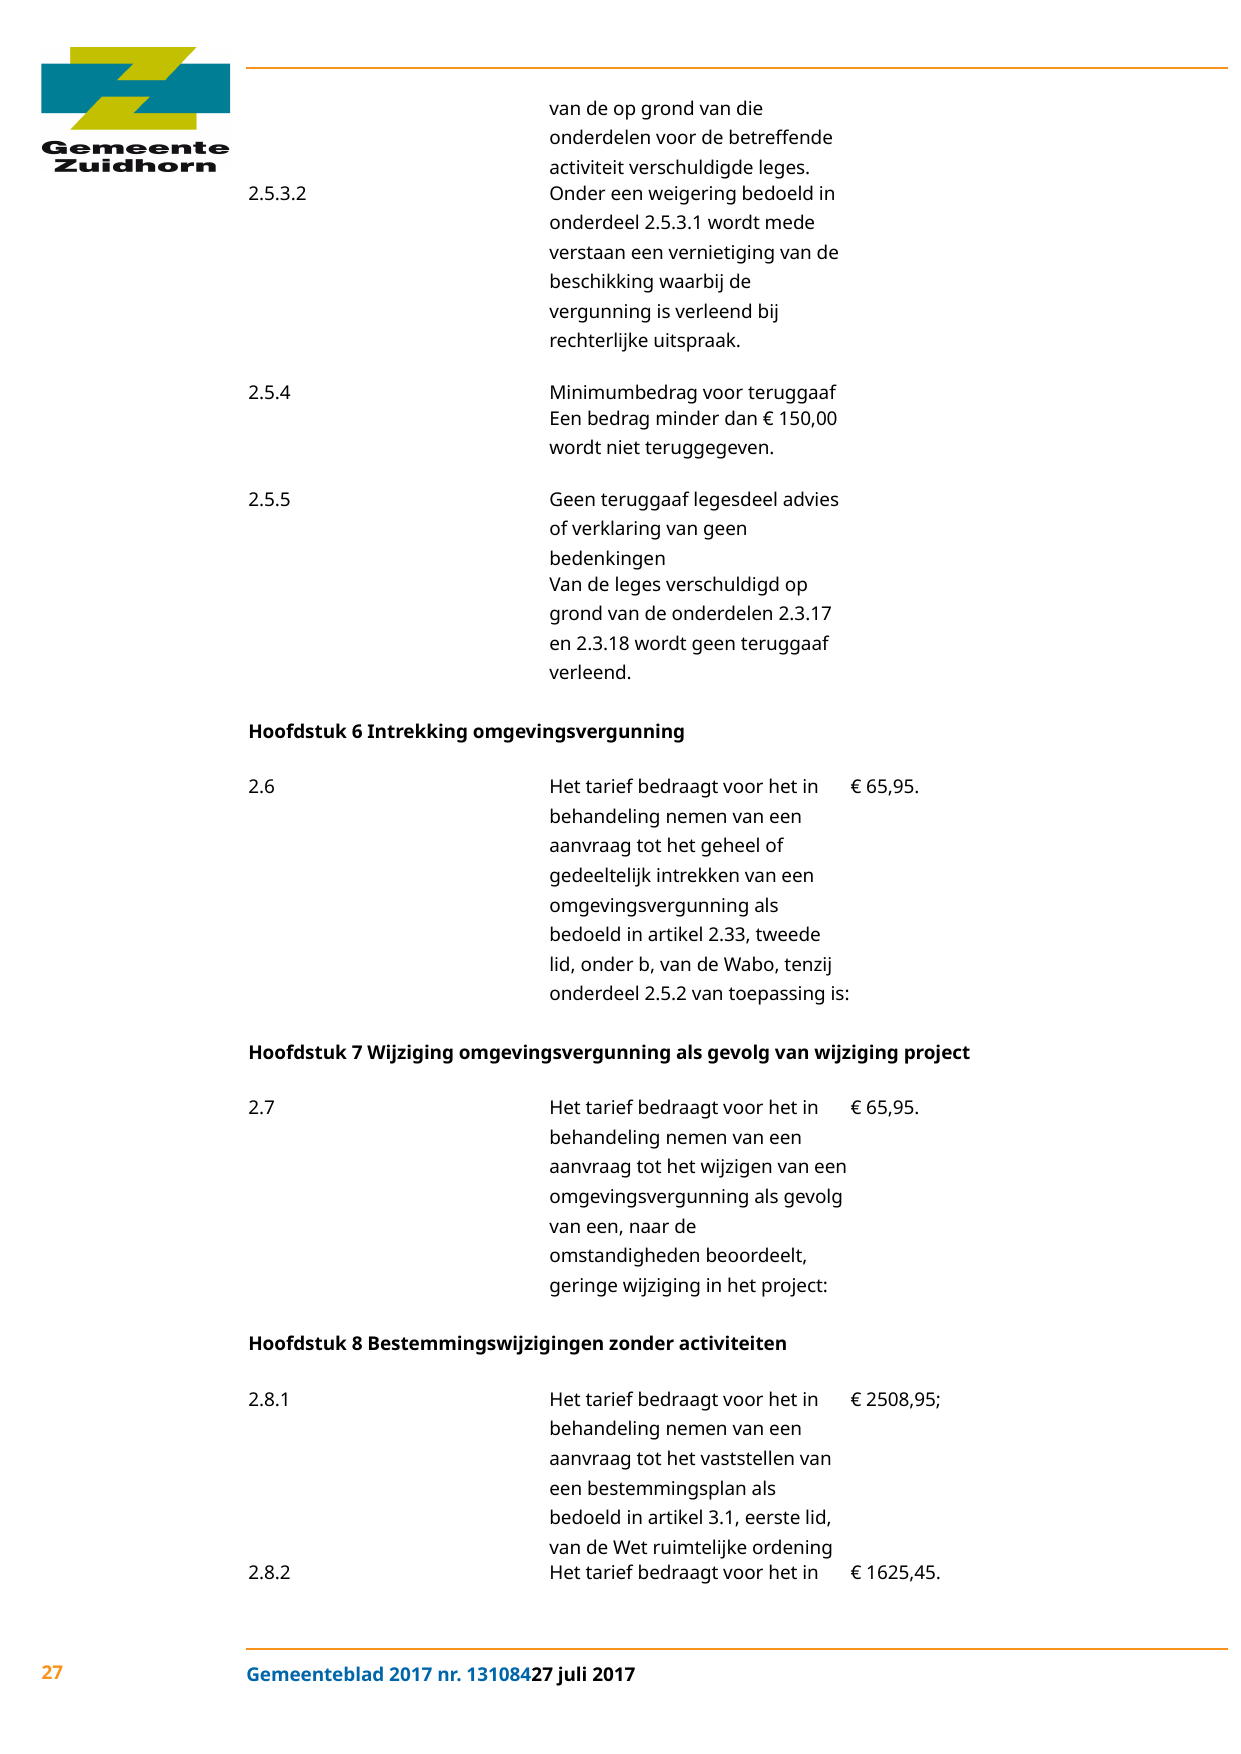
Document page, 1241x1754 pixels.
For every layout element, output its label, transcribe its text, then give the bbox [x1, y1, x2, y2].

table_cell € 1625,45. [850, 1560, 1152, 1585]
table_cell Het tarief bedraagt voor het in behandeling nemen van een aanvraag tot het wijzigen van een omgevingsvergunning als gevolg van een, naar de omstandigheden beoordeelt, geringe wijziging in het project: [549, 1095, 850, 1298]
table_cell [549, 353, 850, 379]
table_cell [850, 180, 1152, 353]
table_cell [248, 571, 549, 685]
table_cell [850, 379, 1152, 405]
table_cell 2.5.5 [248, 486, 549, 571]
table_cell [248, 405, 549, 460]
table_cell 2.6 [248, 774, 549, 1006]
table_cell Van de leges verschuldigd op grond van de onderdelen 2.3.17 en 2.3.18 wordt geen teruggaaf verleend. [549, 571, 850, 685]
table_cell Een bedrag minder dan € 150,00 wordt niet teruggegeven. [549, 405, 850, 460]
table_header [248, 1360, 549, 1386]
table_header [850, 748, 1152, 773]
text Hoofdstuk 7 Wijziging omgevingsvergunning als gevolg van wijziging project [248, 1039, 1152, 1065]
table_cell 2.5.4 [248, 379, 549, 405]
table_cell € 2508,95; [850, 1386, 1152, 1559]
table_cell € 65,95. [850, 1095, 1152, 1298]
table_cell Het tarief bedraagt voor het in behandeling nemen van een aanvraag tot het vaststellen van een bestemmingsplan als bedoeld in artikel 3.1, eerste lid, van de Wet ruimtelijke ordening [549, 1386, 850, 1559]
table_cell 2.8.2 [248, 1560, 549, 1585]
table_cell Onder een weigering bedoeld in onderdeel 2.5.3.1 wordt mede verstaan een vernietiging van de beschikking waarbij de vergunning is verleend bij rechterlijke uitspraak. [549, 180, 850, 353]
table_cell [549, 460, 850, 486]
table_cell € 65,95. [850, 774, 1152, 1006]
table_header [549, 1360, 850, 1386]
table_cell 2.8.1 [248, 1386, 549, 1559]
table_cell [248, 95, 549, 180]
picture [41, 47, 231, 172]
table_cell [850, 353, 1152, 379]
table_cell [850, 95, 1152, 180]
table_cell [248, 353, 549, 379]
table_cell [850, 571, 1152, 685]
text Hoofdstuk 6 Intrekking omgevingsvergunning [248, 718, 1152, 744]
text Hoofdstuk 8 Bestemmingswijzigingen zonder activiteiten [248, 1331, 1152, 1356]
table_cell van de op grond van die onderdelen voor de betreffende activiteit verschuldigde leges. [549, 95, 850, 180]
table_cell [248, 460, 549, 486]
table_cell Het tarief bedraagt voor het in [549, 1560, 850, 1585]
table_header [850, 1360, 1152, 1386]
table_header [549, 748, 850, 773]
table_cell Minimumbedrag voor teruggaaf [549, 379, 850, 405]
table_cell 2.7 [248, 1095, 549, 1298]
table_header [850, 1069, 1152, 1094]
table_header [248, 748, 549, 773]
table_cell Het tarief bedraagt voor het in behandeling nemen van een aanvraag tot het geheel of gedeeltelijk intrekken van een omgevingsvergunning als bedoeld in artikel 2.33, tweede lid, onder b, van de Wabo, tenzij onderdeel 2.5.2 van toepassing is: [549, 774, 850, 1006]
table_cell [850, 405, 1152, 460]
table_cell 2.5.3.2 [248, 180, 549, 353]
table_header [248, 1069, 549, 1094]
table_cell [850, 486, 1152, 571]
table_cell Geen teruggaaf legesdeel advies of verklaring van geen bedenkingen [549, 486, 850, 571]
table_header [549, 1069, 850, 1094]
table_cell [850, 460, 1152, 486]
